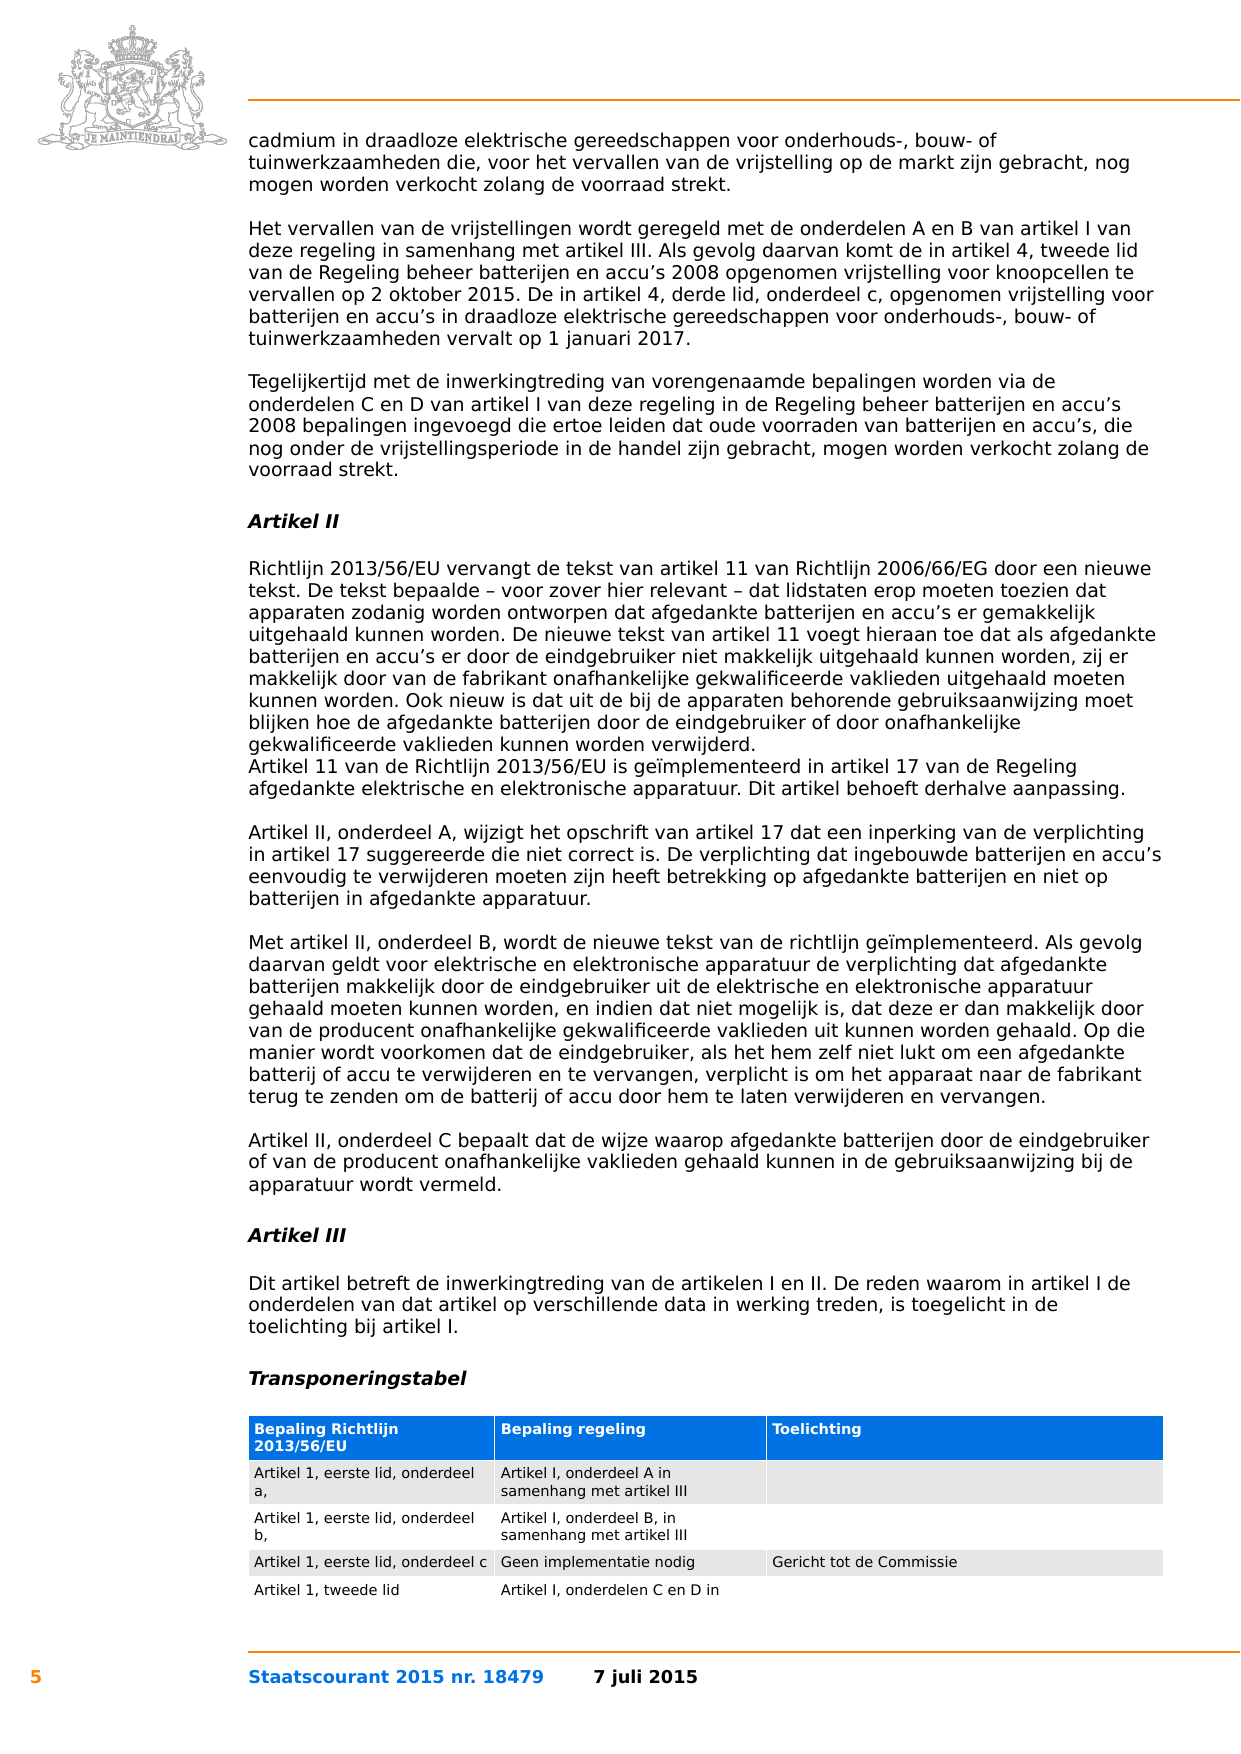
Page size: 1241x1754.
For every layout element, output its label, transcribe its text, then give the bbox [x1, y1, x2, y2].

table_cell [767, 1505, 1163, 1548]
table_cell Artikel I, onderdelen C en D in [495, 1577, 766, 1603]
table_cell Artikel 1, eerste lid, onderdeel b, [249, 1505, 494, 1548]
text cadmium in draadloze elektrische gereedschappen voor onderhouds-, bouw- of tuinwerkzaamheden die, voor het vervallen van de vrijstelling op de markt zijn gebracht, nog mogen worden verkocht zolang de voorraad strekt. [248, 130, 1163, 196]
text Artikel II, onderdeel C bepaalt dat de wijze waarop afgedankte batterijen door de eindgebruiker of van de producent onafhankelijke vaklieden gehaald kunnen in de gebruiksaanwijzing bij de apparatuur wordt vermeld. [248, 1129, 1163, 1195]
text Het vervallen van de vrijstellingen wordt geregeld met de onderdelen A en B van artikel I van deze regeling in samenhang met artikel III. Als gevolg daarvan komt de in artikel 4, tweede lid van de Regeling beheer batterijen en accu’s 2008 opgenomen vrijstelling voor knoopcellen te vervallen op 2 oktober 2015. De in artikel 4, derde lid, onderdeel c, opgenomen vrijstelling voor batterijen en accu’s in draadloze elektrische gereedschappen voor onderhouds-, bouw- of tuinwerkzaamheden vervalt op 1 januari 2017. [248, 218, 1163, 349]
text Tegelijkertijd met de inwerkingtreding van vorengenaamde bepalingen worden via de onderdelen C en D van artikel I van deze regeling in de Regeling beheer batterijen en accu’s 2008 bepalingen ingevoegd die ertoe leiden dat oude voorraden van batterijen en accu’s, die nog onder de vrijstellingsperiode in de handel zijn gebracht, mogen worden verkocht zolang de voorraad strekt. [248, 371, 1163, 481]
text Dit artikel betreft de inwerkingtreding van de artikelen I en II. De reden waarom in artikel I de onderdelen van dat artikel op verschillende data in werking treden, is toegelicht in de toelichting bij artikel I. [248, 1272, 1163, 1338]
table_cell Artikel 1, tweede lid [249, 1577, 494, 1603]
table_cell Artikel 1, eerste lid, onderdeel a, [249, 1461, 494, 1504]
text Artikel 11 van de Richtlijn 2013/56/EU is geïmplementeerd in artikel 17 van de Regeling afgedankte elektrische en elektronische apparatuur. Dit artikel behoeft derhalve aanpassing. [248, 756, 1163, 800]
table_cell Geen implementatie nodig [495, 1550, 766, 1576]
table_header Bepaling regeling [495, 1416, 766, 1460]
table_cell [767, 1461, 1163, 1504]
table_header Bepaling Richtlijn 2013/56/EU [249, 1416, 494, 1460]
table_cell Gericht tot de Commissie [767, 1550, 1163, 1576]
table_cell Artikel I, onderdeel A in samenhang met artikel III [495, 1461, 766, 1504]
text Richtlijn 2013/56/EU vervangt de tekst van artikel 11 van Richtlijn 2006/66/EG door een nieuwe tekst. De tekst bepaalde – voor zover hier relevant – dat lidstaten erop moeten toezien dat apparaten zodanig worden ontworpen dat afgedankte batterijen en accu’s er gemakkelijk uitgehaald kunnen worden. De nieuwe tekst van artikel 11 voegt hieraan toe dat als afgedankte batterijen en accu’s er door de eindgebruiker niet makkelijk uitgehaald kunnen worden, zij er makkelijk door van de fabrikant onafhankelijke gekwalificeerde vaklieden uitgehaald moeten kunnen worden. Ook nieuw is dat uit de bij de apparaten behorende gebruiksaanwijzing moet blijken hoe de afgedankte batterijen door de eindgebruiker of door onafhankelijke gekwalificeerde vaklieden kunnen worden verwijderd. [248, 558, 1163, 756]
table_cell Artikel I, onderdeel B, in samenhang met artikel III [495, 1505, 766, 1548]
subtitle Artikel II [248, 511, 1163, 533]
subtitle Artikel III [248, 1225, 1163, 1247]
table_cell Artikel 1, eerste lid, onderdeel c [249, 1550, 494, 1576]
subtitle Transponeringstabel [248, 1368, 1163, 1390]
text Artikel II, onderdeel A, wijzigt het opschrift van artikel 17 dat een inperking van de verplichting in artikel 17 suggereerde die niet correct is. De verplichting dat ingebouwde batterijen en accu’s eenvoudig te verwijderen moeten zijn heeft betrekking op afgedankte batterijen en niet op batterijen in afgedankte apparatuur. [248, 822, 1163, 910]
table_header Toelichting [767, 1416, 1163, 1460]
text Met artikel II, onderdeel B, wordt de nieuwe tekst van de richtlijn geïmplementeerd. Als gevolg daarvan geldt voor elektrische en elektronische apparatuur de verplichting dat afgedankte batterijen makkelijk door de eindgebruiker uit de elektrische en elektronische apparatuur gehaald moeten kunnen worden, en indien dat niet mogelijk is, dat deze er dan makkelijk door van de producent onafhankelijke gekwalificeerde vaklieden uit kunnen worden gehaald. Op die manier wordt voorkomen dat de eindgebruiker, als het hem zelf niet lukt om een afgedankte batterij of accu te verwijderen en te vervangen, verplicht is om het apparaat naar de fabrikant terug te zenden om de batterij of accu door hem te laten verwijderen en vervangen. [248, 932, 1163, 1108]
picture [38, 25, 227, 150]
table_cell [767, 1577, 1163, 1603]
